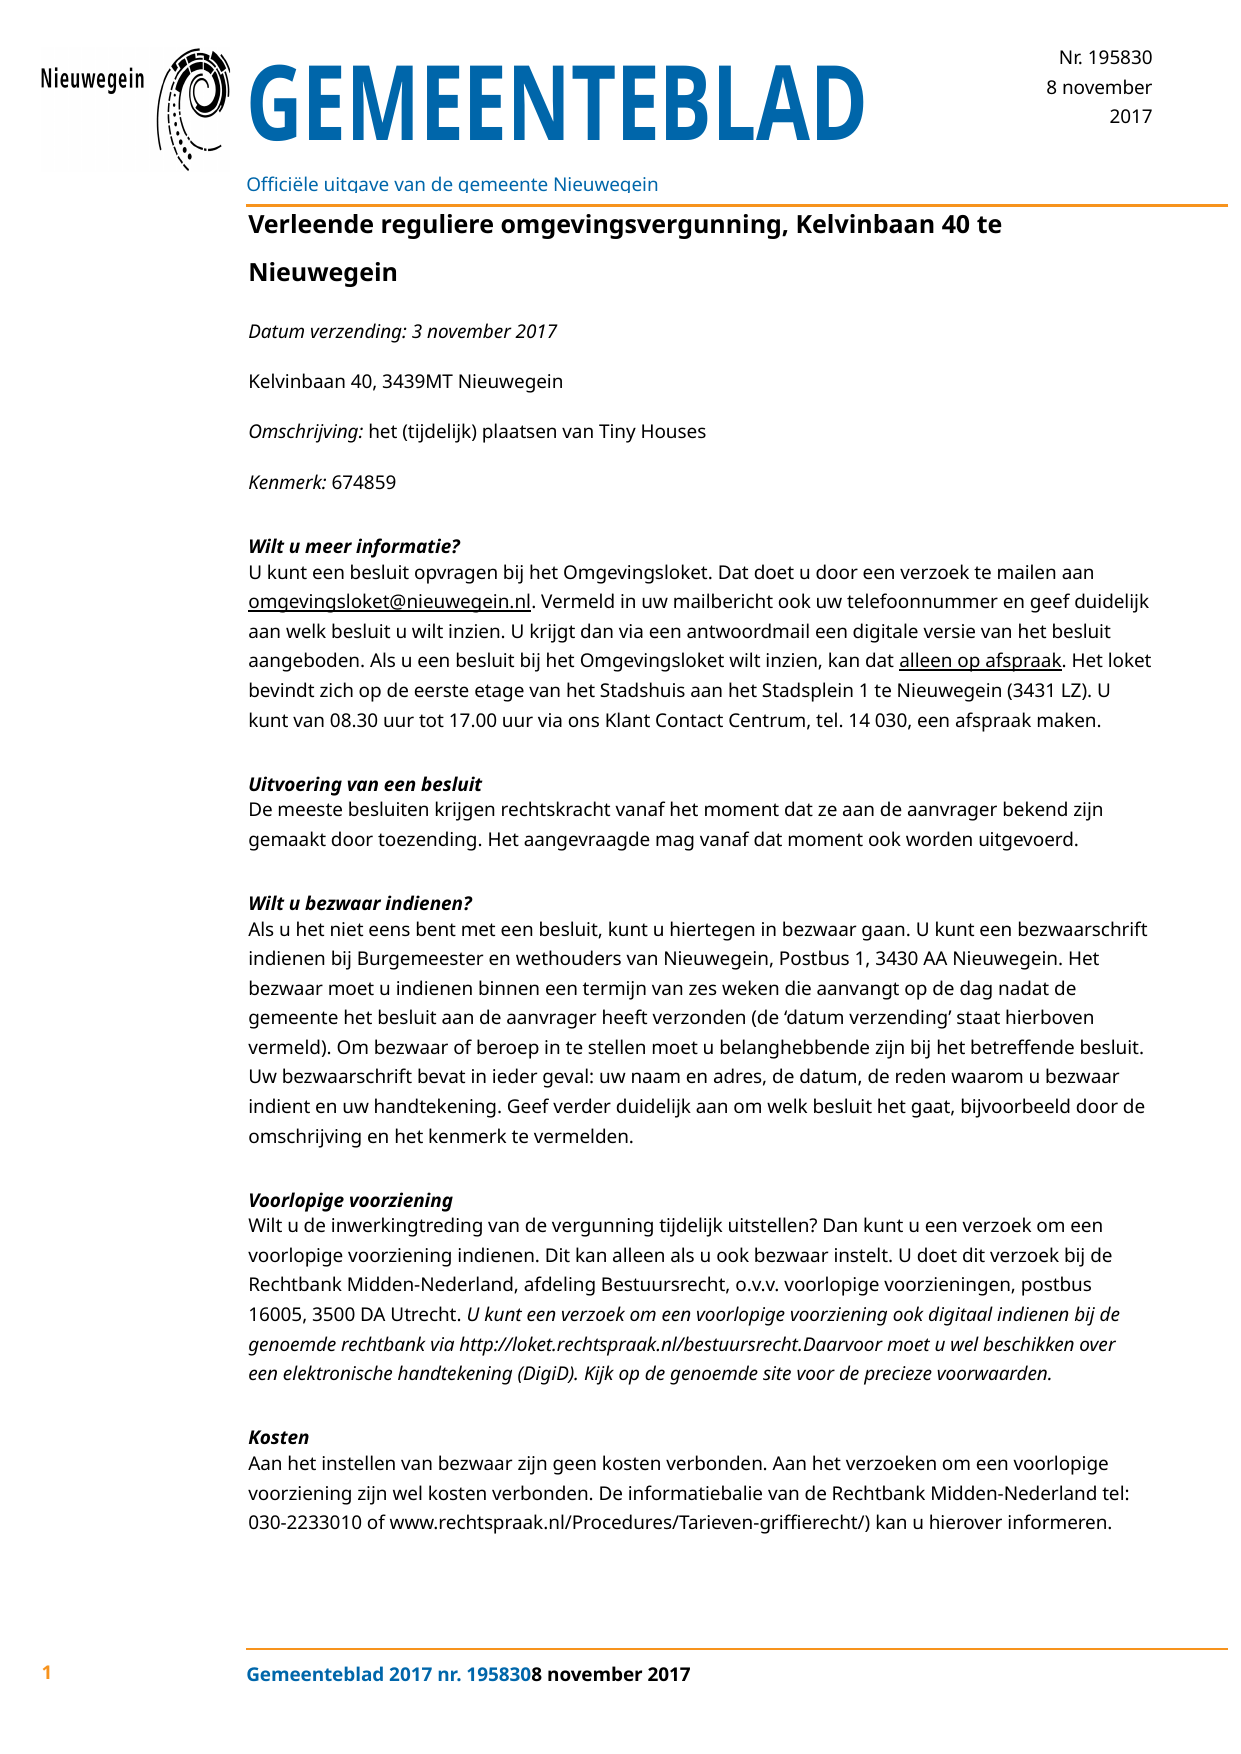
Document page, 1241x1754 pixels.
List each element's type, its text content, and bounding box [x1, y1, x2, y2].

text Uitvoering van een besluit [248, 771, 1152, 796]
text Aan het instellen van bezwaar zijn geen kosten verbonden. Aan het verzoeken om een voorlopige voorziening zijn wel kosten verbonden. De informatiebalie van de Rechtbank Midden-Nederland tel: 030-2233010 of www.rechtspraak.nl/Procedures/Tarieven-griffierecht/) kan u hierover informeren. [248, 1450, 1152, 1535]
text Omschrijving: het (tijdelijk) plaatsen van Tiny Houses [248, 419, 1152, 444]
text Wilt u de inwerkingtreding van de vergunning tijdelijk uitstellen? Dan kunt u een verzoek om een voorlopige voorziening indienen. Dit kan alleen als u ook bezwaar instelt. U doet dit verzoek bij de Rechtbank Midden-Nederland, afdeling Bestuursrecht, o.v.v. voorlopige voorzieningen, postbus 16005, 3500 DA Utrecht. U kunt een verzoek om een voorlopige voorziening ook digitaal indienen bij de genoemde rechtbank via http://loket.rechtspraak.nl/bestuursrecht.Daarvoor moet u wel beschikken over een elektronische handtekening (DigiD). Kijk op de genoemde site voor de precieze voorwaarden. [248, 1212, 1152, 1386]
text Kenmerk: 674859 [248, 469, 1152, 495]
text Datum verzending: 3 november 2017 [248, 318, 1152, 344]
text Kosten [248, 1424, 1152, 1450]
picture [41, 47, 231, 172]
text Kelvinbaan 40, 3439MT Nieuwegein [248, 368, 1152, 394]
text Wilt u meer informatie? [248, 533, 1152, 559]
text De meeste besluiten krijgen rechtskracht vanaf het moment dat ze aan de aanvrager bekend zijn gemaakt door toezending. Het aangevraagde mag vanaf dat moment ook worden uitgevoerd. [248, 796, 1152, 852]
text Verleende reguliere omgevingsvergunning, Kelvinbaan 40 te Nieuwegein [248, 207, 1152, 288]
text Wilt u bezwaar indienen? [248, 890, 1152, 916]
text Voorlopige voorziening [248, 1187, 1152, 1212]
text Als u het niet eens bent met een besluit, kunt u hiertegen in bezwaar gaan. U kunt een bezwaarschrift indienen bij Burgemeester en wethouders van Nieuwegein, Postbus 1, 3430 AA Nieuwegein. Het bezwaar moet u indienen binnen een termijn van zes weken die aanvangt op de dag nadat de gemeente het besluit aan de aanvrager heeft verzonden (de ‘datum verzending’ staat hierboven vermeld). Om bezwaar of beroep in te stellen moet u belanghebbende zijn bij het betreffende besluit. Uw bezwaarschrift bevat in ieder geval: uw naam en adres, de datum, de reden waarom u bezwaar indient en uw handtekening. Geef verder duidelijk aan om welk besluit het gaat, bijvoorbeeld door de omschrijving en het kenmerk te vermelden. [248, 916, 1152, 1148]
text U kunt een besluit opvragen bij het Omgevingsloket. Dat doet u door een verzoek te mailen aan omgevingsloket@nieuwegein.nl. Vermeld in uw mailbericht ook uw telefoonnummer en geef duidelijk aan welk besluit u wilt inzien. U krijgt dan via een antwoordmail een digitale versie van het besluit aangeboden. Als u een besluit bij het Omgevingsloket wilt inzien, kan dat alleen op afspraak. Het loket bevindt zich op de eerste etage van het Stadshuis aan het Stadsplein 1 te Nieuwegein (3431 LZ). U kunt van 08.30 uur tot 17.00 uur via ons Klant Contact Centrum, tel. 14 030, een afspraak maken. [248, 559, 1152, 732]
